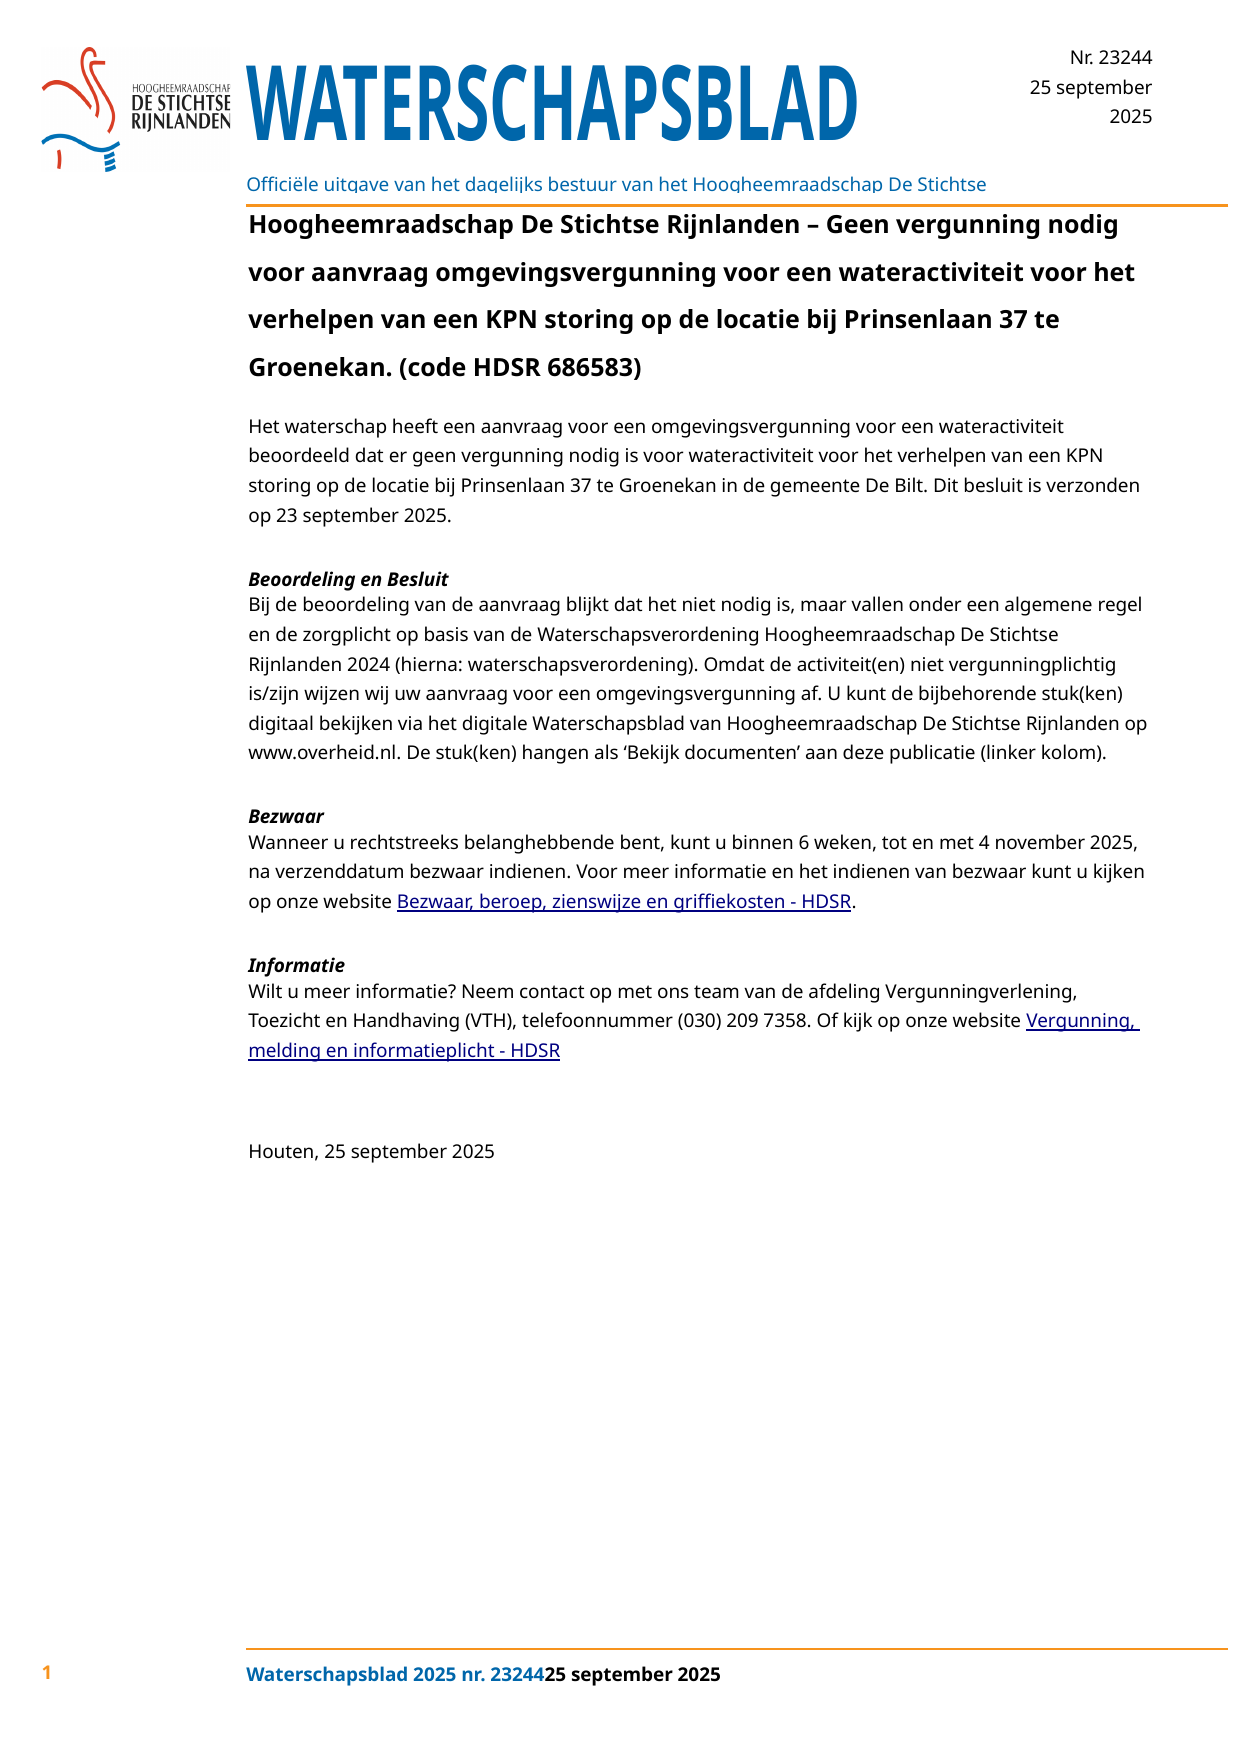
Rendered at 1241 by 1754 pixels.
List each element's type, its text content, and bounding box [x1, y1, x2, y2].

picture [41, 47, 231, 172]
text Informatie [248, 952, 1152, 978]
text Bij de beoordeling van de aanvraag blijkt dat het niet nodig is, maar vallen onder een algemene regel en de zorgplicht op basis van de Waterschapsverordening Hoogheemraadschap De Stichtse Rijnlanden 2024 (hierna: waterschapsverordening). Omdat de activiteit(en) niet vergunningplichtig is/zijn wijzen wij uw aanvraag voor een omgevingsvergunning af. U kunt de bijbehorende stuk(ken) digitaal bekijken via het digitale Waterschapsblad van Hoogheemraadschap De Stichtse Rijnlanden op www.overheid.nl. De stuk(ken) hangen als ‘Bekijk documenten’ aan deze publicatie (linker kolom). [248, 592, 1152, 765]
text Bezwaar [248, 803, 1152, 829]
text Hoogheemraadschap De Stichtse Rijnlanden – Geen vergunning nodig voor aanvraag omgevingsvergunning voor een wateractiviteit voor het verhelpen van een KPN storing op de locatie bij Prinsenlaan 37 te Groenekan. (code HDSR 686583) [248, 207, 1152, 384]
text Wilt u meer informatie? Neem contact op met ons team van de afdeling Vergunningverlening, Toezicht en Handhaving (VTH), telefoonnummer (030) 209 7358. Of kijk op onze website Vergunning, melding en informatieplicht - HDSR [248, 978, 1152, 1063]
text Houten, 25 september 2025 [248, 1138, 1152, 1164]
text Het waterschap heeft een aanvraag voor een omgevingsvergunning voor een wateractiviteit beoordeeld dat er geen vergunning nodig is voor wateractiviteit voor het verhelpen van een KPN storing op de locatie bij Prinsenlaan 37 te Groenekan in de gemeente De Bilt. Dit besluit is verzonden op 23 september 2025. [248, 413, 1152, 528]
text Beoordeling en Besluit [248, 566, 1152, 592]
text Wanneer u rechtstreeks belanghebbende bent, kunt u binnen 6 weken, tot en met 4 november 2025, na verzenddatum bezwaar indienen. Voor meer informatie en het indienen van bezwaar kunt u kijken op onze website Bezwaar, beroep, zienswijze en griffiekosten - HDSR. [248, 829, 1152, 914]
